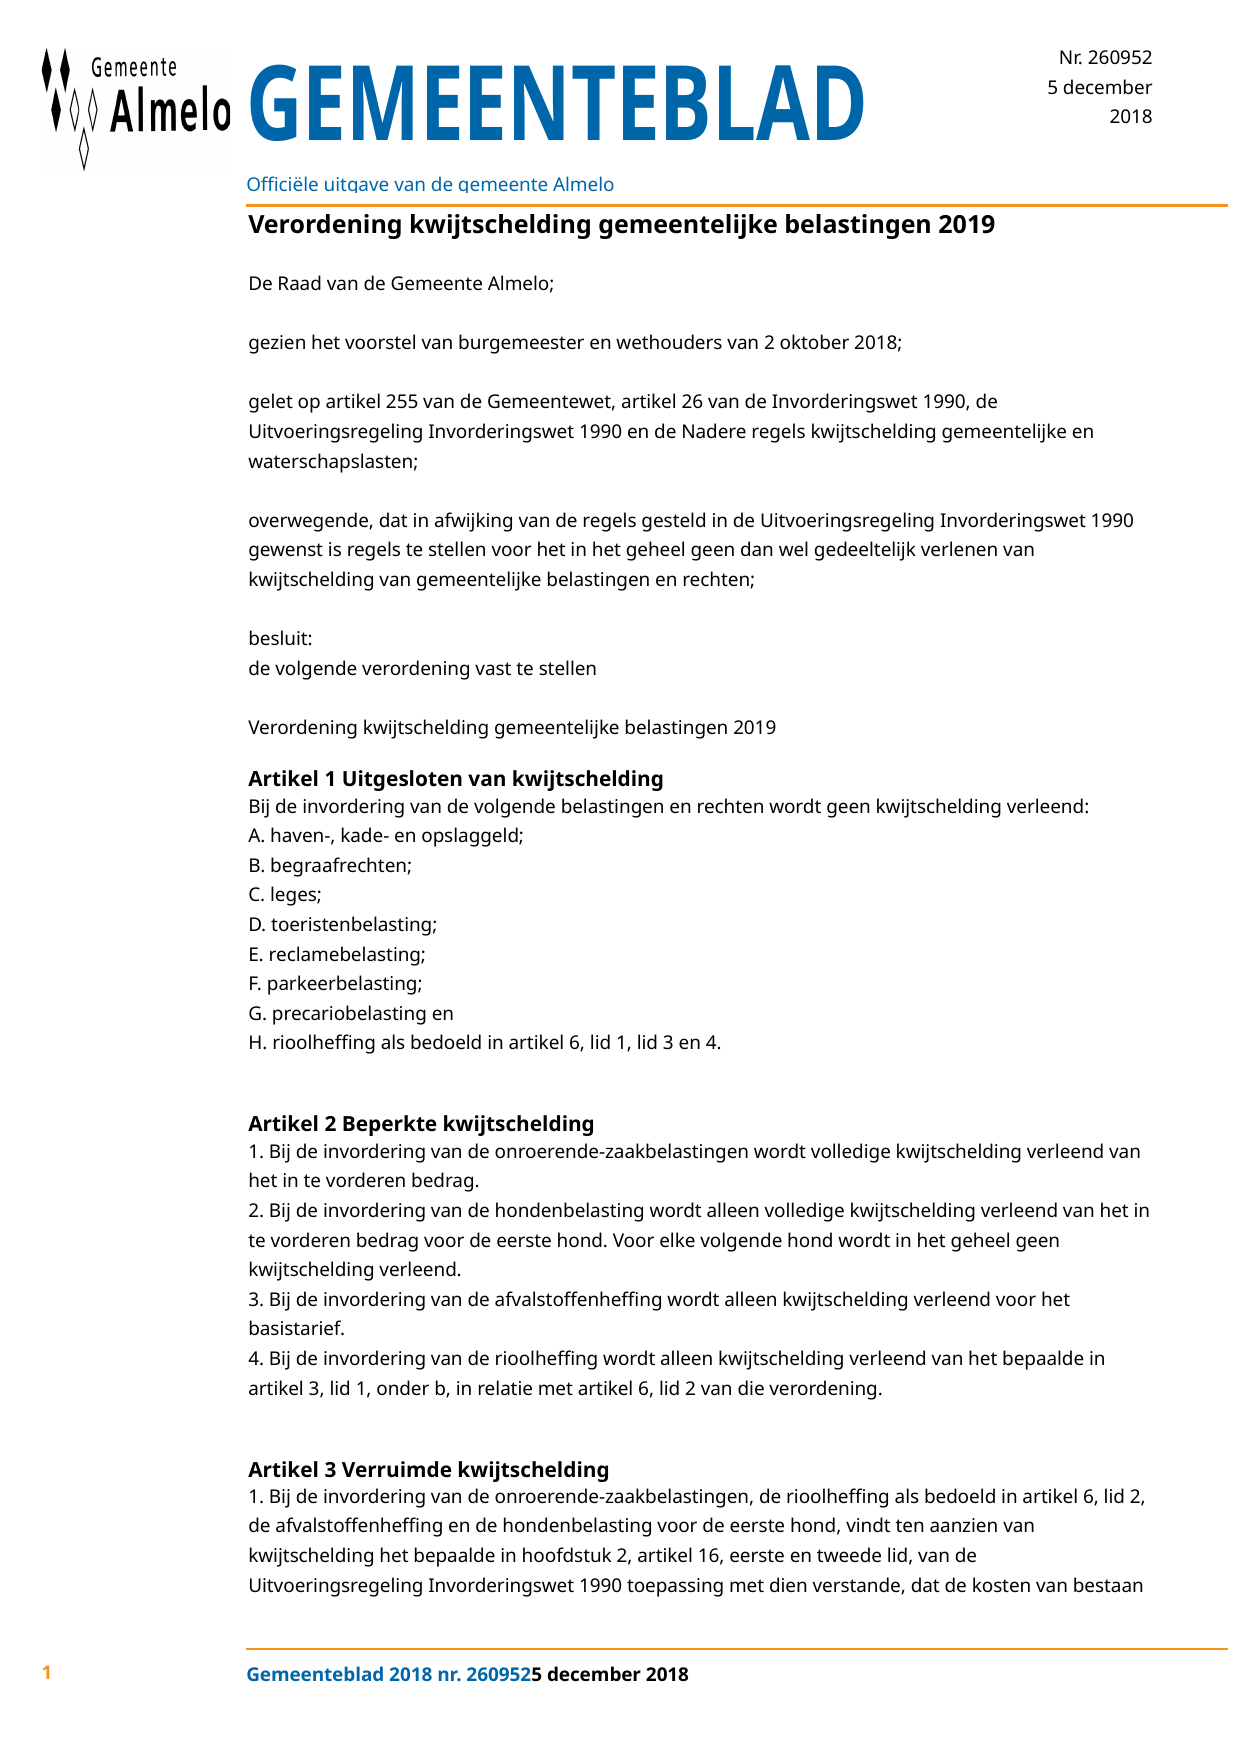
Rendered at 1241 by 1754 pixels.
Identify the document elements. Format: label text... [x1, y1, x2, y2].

text Bij de invordering van de volgende belastingen en rechten wordt geen kwijtschelding verleend: [248, 793, 1152, 819]
text B. begraafrechten; [248, 852, 1152, 878]
text Artikel 2 Beperkte kwijtschelding [248, 1109, 1152, 1138]
text Verordening kwijtschelding gemeentelijke belastingen 2019 [248, 714, 1152, 740]
text H. rioolheffing als bedoeld in artikel 6, lid 1, lid 3 en 4. [248, 1029, 1152, 1055]
text 1. Bij de invordering van de onroerende-zaakbelastingen, de rioolheffing als bedoeld in artikel 6, lid 2, de afvalstoffenheffing en de hondenbelasting voor de eerste hond, vindt ten aanzien van kwijtschelding het bepaalde in hoofdstuk 2, artikel 16, eerste en tweede lid, van de Uitvoeringsregeling Invorderingswet 1990 toepassing met dien verstande, dat de kosten van bestaan [248, 1483, 1152, 1598]
text 4. Bij de invordering van de rioolheffing wordt alleen kwijtschelding verleend van het bepaalde in artikel 3, lid 1, onder b, in relatie met artikel 6, lid 2 van die verordening. [248, 1345, 1152, 1400]
text Verordening kwijtschelding gemeentelijke belastingen 2019 [248, 207, 1152, 241]
text D. toeristenbelasting; [248, 911, 1152, 937]
text De Raad van de Gemeente Almelo; [248, 270, 1152, 296]
picture [41, 47, 231, 172]
text A. haven-, kade- en opslaggeld; [248, 822, 1152, 848]
text 2. Bij de invordering van de hondenbelasting wordt alleen volledige kwijtschelding verleend van het in te vorderen bedrag voor de eerste hond. Voor elke volgende hond wordt in het geheel geen kwijtschelding verleend. [248, 1197, 1152, 1282]
text overwegende, dat in afwijking van de regels gesteld in de Uitvoeringsregeling Invorderingswet 1990 gewenst is regels te stellen voor het in het geheel geen dan wel gedeeltelijk verlenen van kwijtschelding van gemeentelijke belastingen en rechten; [248, 507, 1152, 592]
text C. leges; [248, 882, 1152, 907]
text 3. Bij de invordering van de afvalstoffenheffing wordt alleen kwijtschelding verleend voor het basistarief. [248, 1286, 1152, 1341]
text F. parkeerbelasting; [248, 970, 1152, 996]
text gezien het voorstel van burgemeester en wethouders van 2 oktober 2018; [248, 329, 1152, 355]
text E. reclamebelasting; [248, 941, 1152, 967]
text Artikel 1 Uitgesloten van kwijtschelding [248, 764, 1152, 793]
text Artikel 3 Verruimde kwijtschelding [248, 1455, 1152, 1483]
text besluit: [248, 625, 1152, 651]
text de volgende verordening vast te stellen [248, 655, 1152, 681]
text 1. Bij de invordering van de onroerende-zaakbelastingen wordt volledige kwijtschelding verleend van het in te vorderen bedrag. [248, 1138, 1152, 1193]
text gelet op artikel 255 van de Gemeentewet, artikel 26 van de Invorderingswet 1990, de Uitvoeringsregeling Invorderingswet 1990 en de Nadere regels kwijtschelding gemeentelijke en waterschapslasten; [248, 389, 1152, 473]
text G. precariobelasting en [248, 1000, 1152, 1026]
